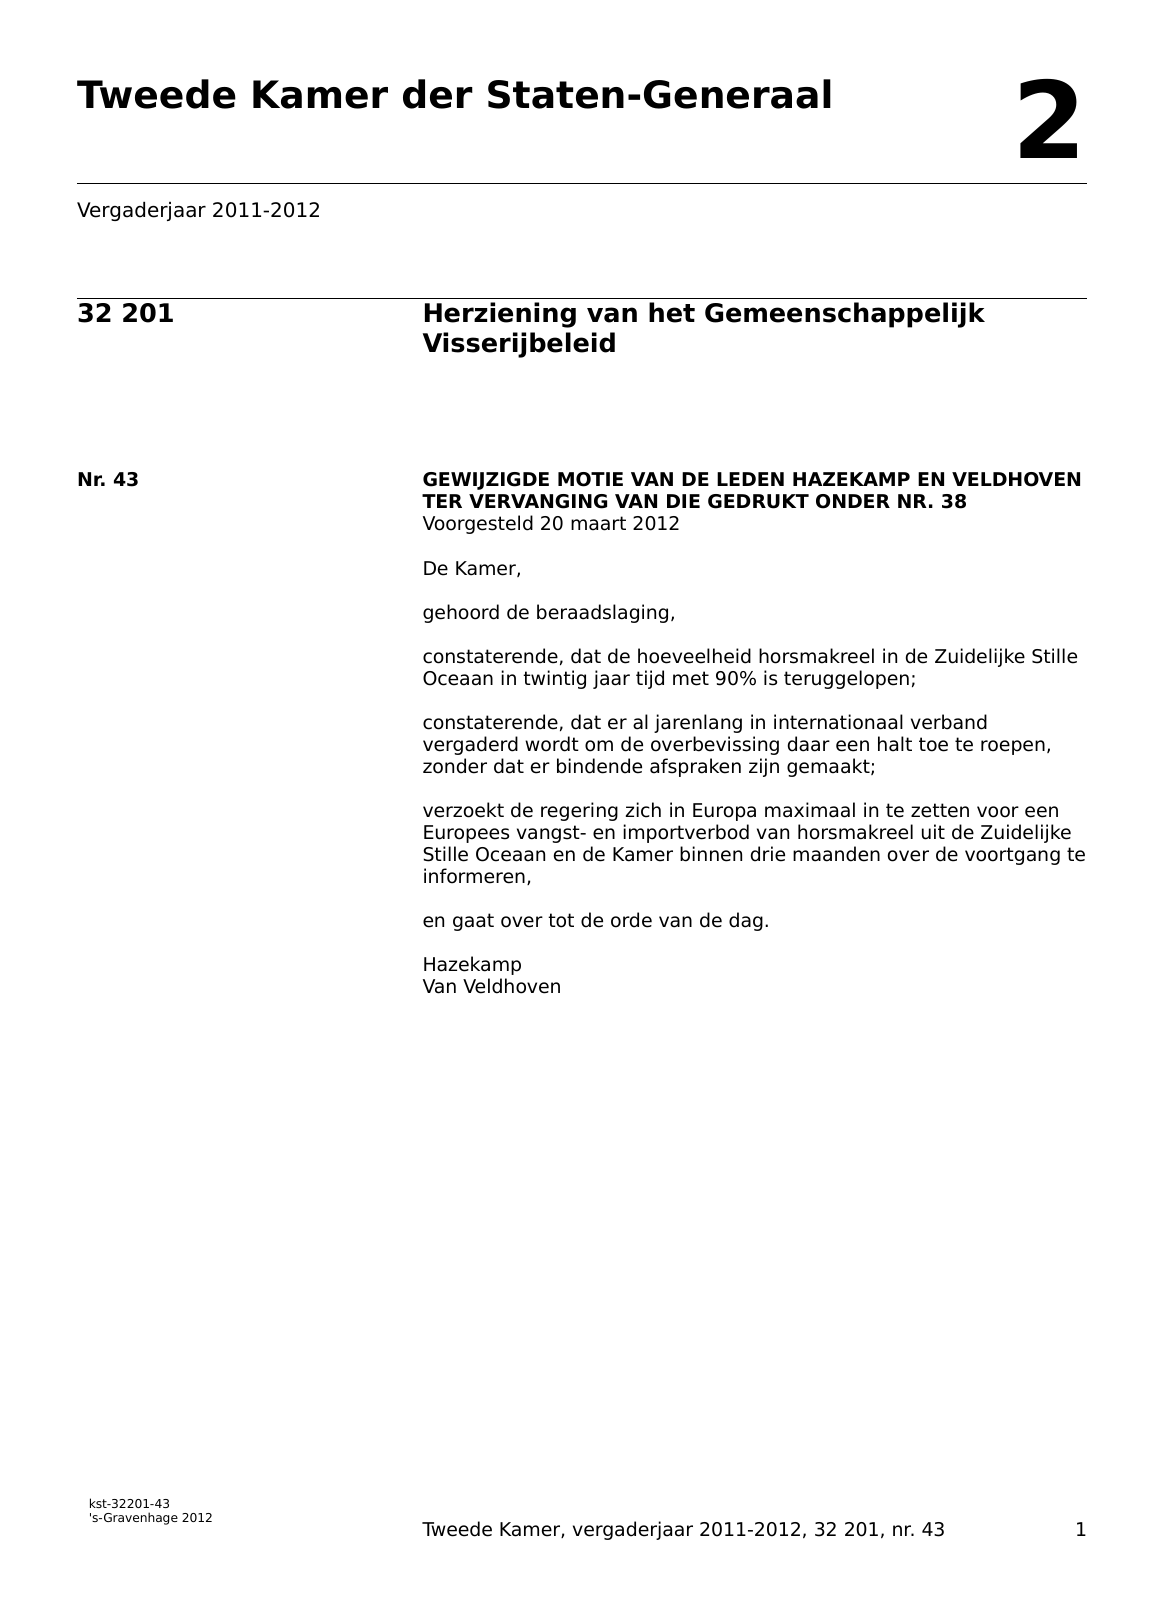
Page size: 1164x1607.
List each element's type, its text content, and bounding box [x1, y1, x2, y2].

text gehoord de beraadslaging, [422, 602, 1087, 624]
table_header Tweede Kamer der Staten-Generaal [77, 59, 886, 183]
table_header 2 [886, 59, 1087, 183]
text Hazekamp [422, 954, 1087, 976]
text constaterende, dat er al jarenlang in internationaal verband vergaderd wordt om de overbevissing daar een halt toe te roepen, zonder dat er bindende afspraken zijn gemaakt; [422, 712, 1087, 778]
table_cell Vergaderjaar 2011-2012 [77, 184, 1087, 298]
subtitle Nr. 43 GEWIJZIGDE MOTIE VAN DE LEDEN HAZEKAMP EN VELDHOVEN TER VERVANGING VAN DIE GEDRUKT ONDER NR. 38 [77, 469, 1087, 513]
text constaterende, dat de hoeveelheid horsmakreel in de Zuidelijke Stille Oceaan in twintig jaar tijd met 90% is teruggelopen; [422, 646, 1087, 690]
text kst-32201-43 [88, 1497, 323, 1511]
text 's-Gravenhage 2012 [88, 1511, 323, 1525]
text verzoekt de regering zich in Europa maximaal in te zetten voor een Europees vangst- en importverbod van horsmakreel uit de Zuidelijke Stille Oceaan en de Kamer binnen drie maanden over de voortgang te informeren, [422, 800, 1087, 888]
subtitle 32 201 Herziening van het Gemeenschappelijk Visserijbeleid [77, 299, 1087, 358]
text Van Veldhoven [422, 976, 1087, 998]
text Voorgesteld 20 maart 2012 [422, 513, 1087, 535]
text De Kamer, [422, 557, 1087, 579]
text en gaat over tot de orde van de dag. [422, 910, 1087, 932]
